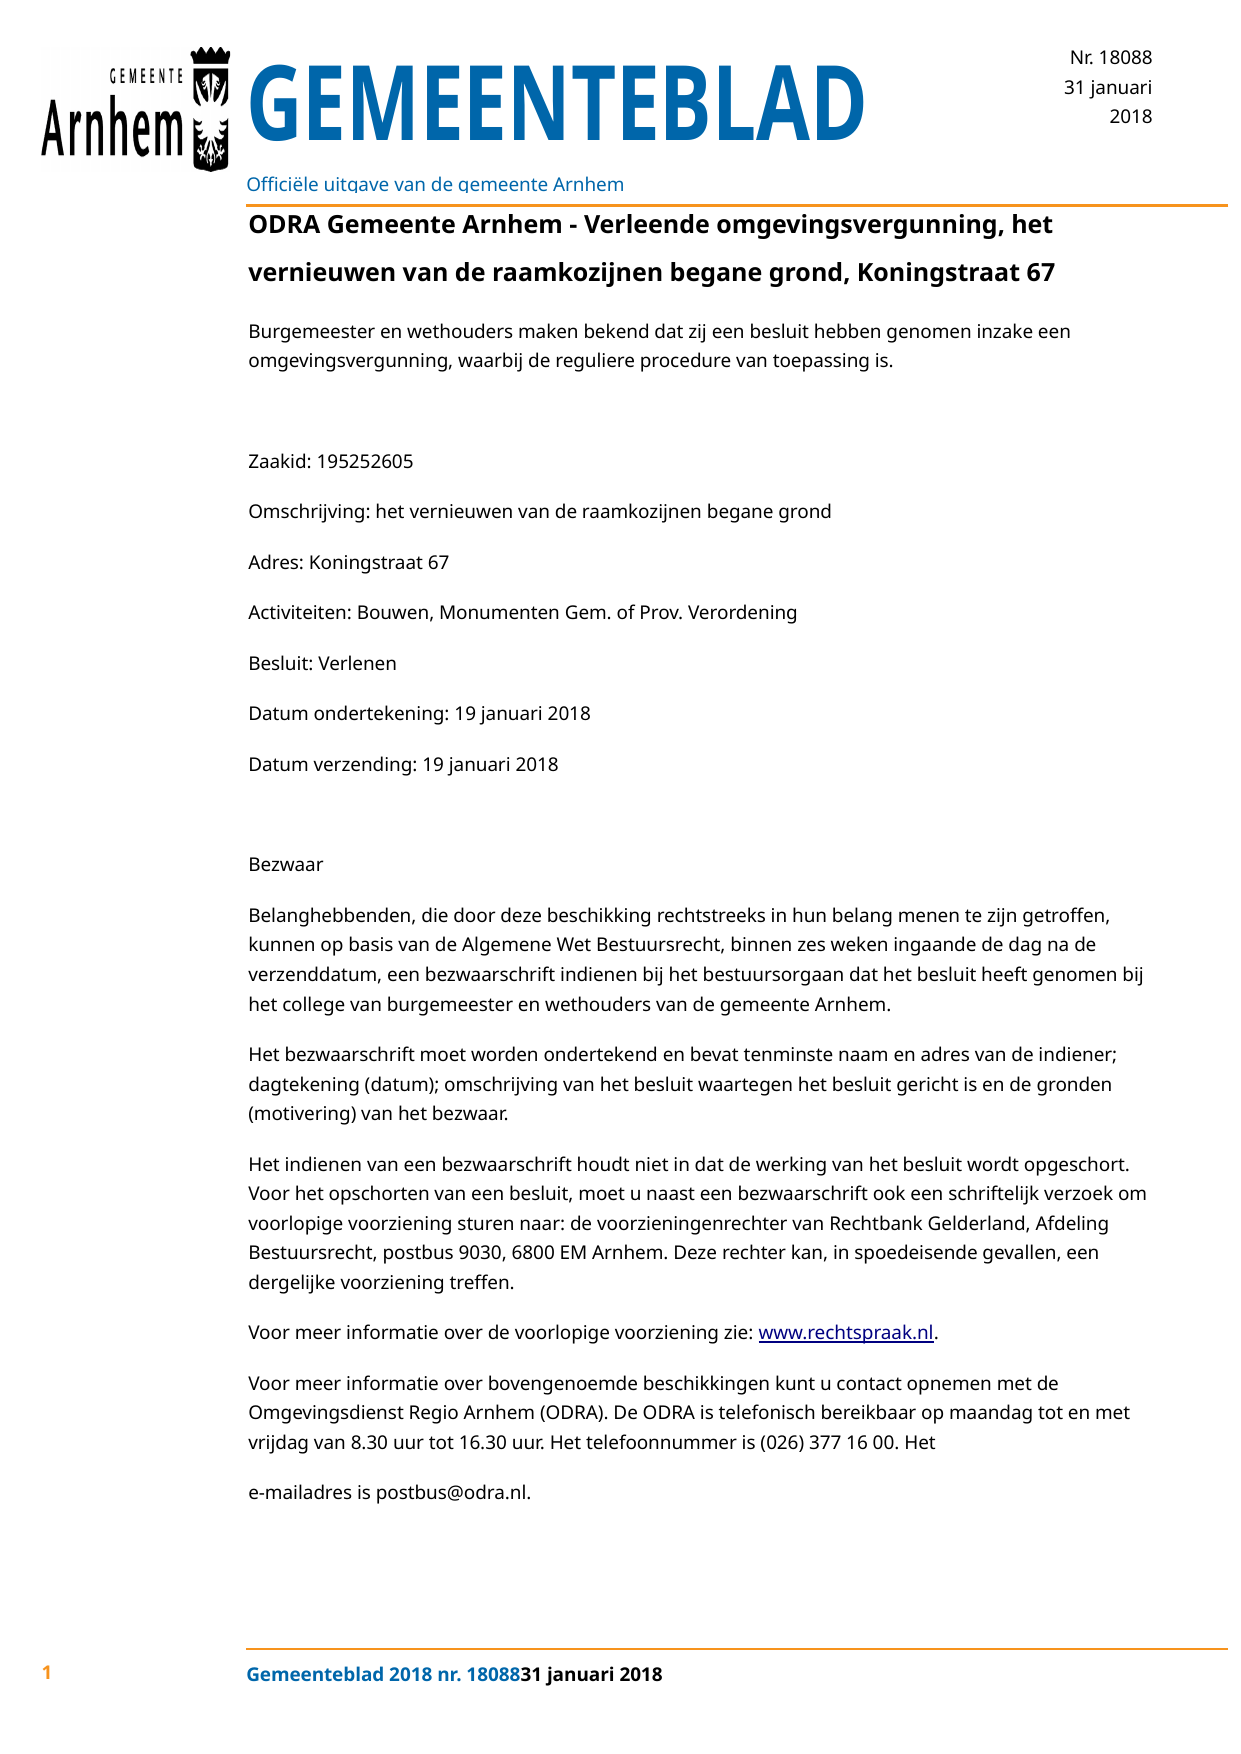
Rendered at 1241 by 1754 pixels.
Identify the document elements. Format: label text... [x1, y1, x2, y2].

text Datum ondertekening: 19 januari 2018 [248, 700, 1152, 726]
text Activiteiten: Bouwen, Monumenten Gem. of Prov. Verordening [248, 599, 1152, 625]
text Datum verzending: 19 januari 2018 [248, 751, 1152, 777]
picture [41, 47, 231, 172]
text Adres: Koningstraat 67 [248, 549, 1152, 575]
text Het bezwaarschrift moet worden ondertekend en bevat tenminste naam en adres van de indiener; dagtekening (datum); omschrijving van het besluit waartegen het besluit gericht is en de gronden (motivering) van het bezwaar. [248, 1041, 1152, 1126]
text Burgemeester en wethouders maken bekend dat zij een besluit hebben genomen inzake een omgevingsvergunning, waarbij de reguliere procedure van toepassing is. [248, 318, 1152, 373]
text Voor meer informatie over de voorlopige voorziening zie: www.rechtspraak.nl. [248, 1319, 1152, 1345]
text e-mailadres is postbus@odra.nl. [248, 1479, 1152, 1505]
text Besluit: Verlenen [248, 650, 1152, 676]
text ODRA Gemeente Arnhem - Verleende omgevingsvergunning, het vernieuwen van de raamkozijnen begane grond, Koningstraat 67 [248, 207, 1152, 288]
text Belanghebbenden, die door deze beschikking rechtstreeks in hun belang menen te zijn getroffen, kunnen op basis van de Algemene Wet Bestuursrecht, binnen zes weken ingaande de dag na de verzenddatum, een bezwaarschrift indienen bij het bestuursorgaan dat het besluit heeft genomen bij het college van burgemeester en wethouders van de gemeente Arnhem. [248, 902, 1152, 1017]
text Omschrijving: het vernieuwen van de raamkozijnen begane grond [248, 499, 1152, 524]
text Het indienen van een bezwaarschrift houdt niet in dat de werking van het besluit wordt opgeschort. Voor het opschorten van een besluit, moet u naast een bezwaarschrift ook een schriftelijk verzoek om voorlopige voorziening sturen naar: de voorzieningenrechter van Rechtbank Gelderland, Afdeling Bestuursrecht, postbus 9030, 6800 EM Arnhem. Deze rechter kan, in spoedeisende gevallen, een dergelijke voorziening treffen. [248, 1151, 1152, 1295]
text Zaakid: 195252605 [248, 448, 1152, 474]
text Bezwaar [248, 852, 1152, 877]
text Voor meer informatie over bovengenoemde beschikkingen kunt u contact opnemen met de Omgevingsdienst Regio Arnhem (ODRA). De ODRA is telefonisch bereikbaar op maandag tot en met vrijdag van 8.30 uur tot 16.30 uur. Het telefoonnummer is (026) 377 16 00. Het [248, 1370, 1152, 1455]
